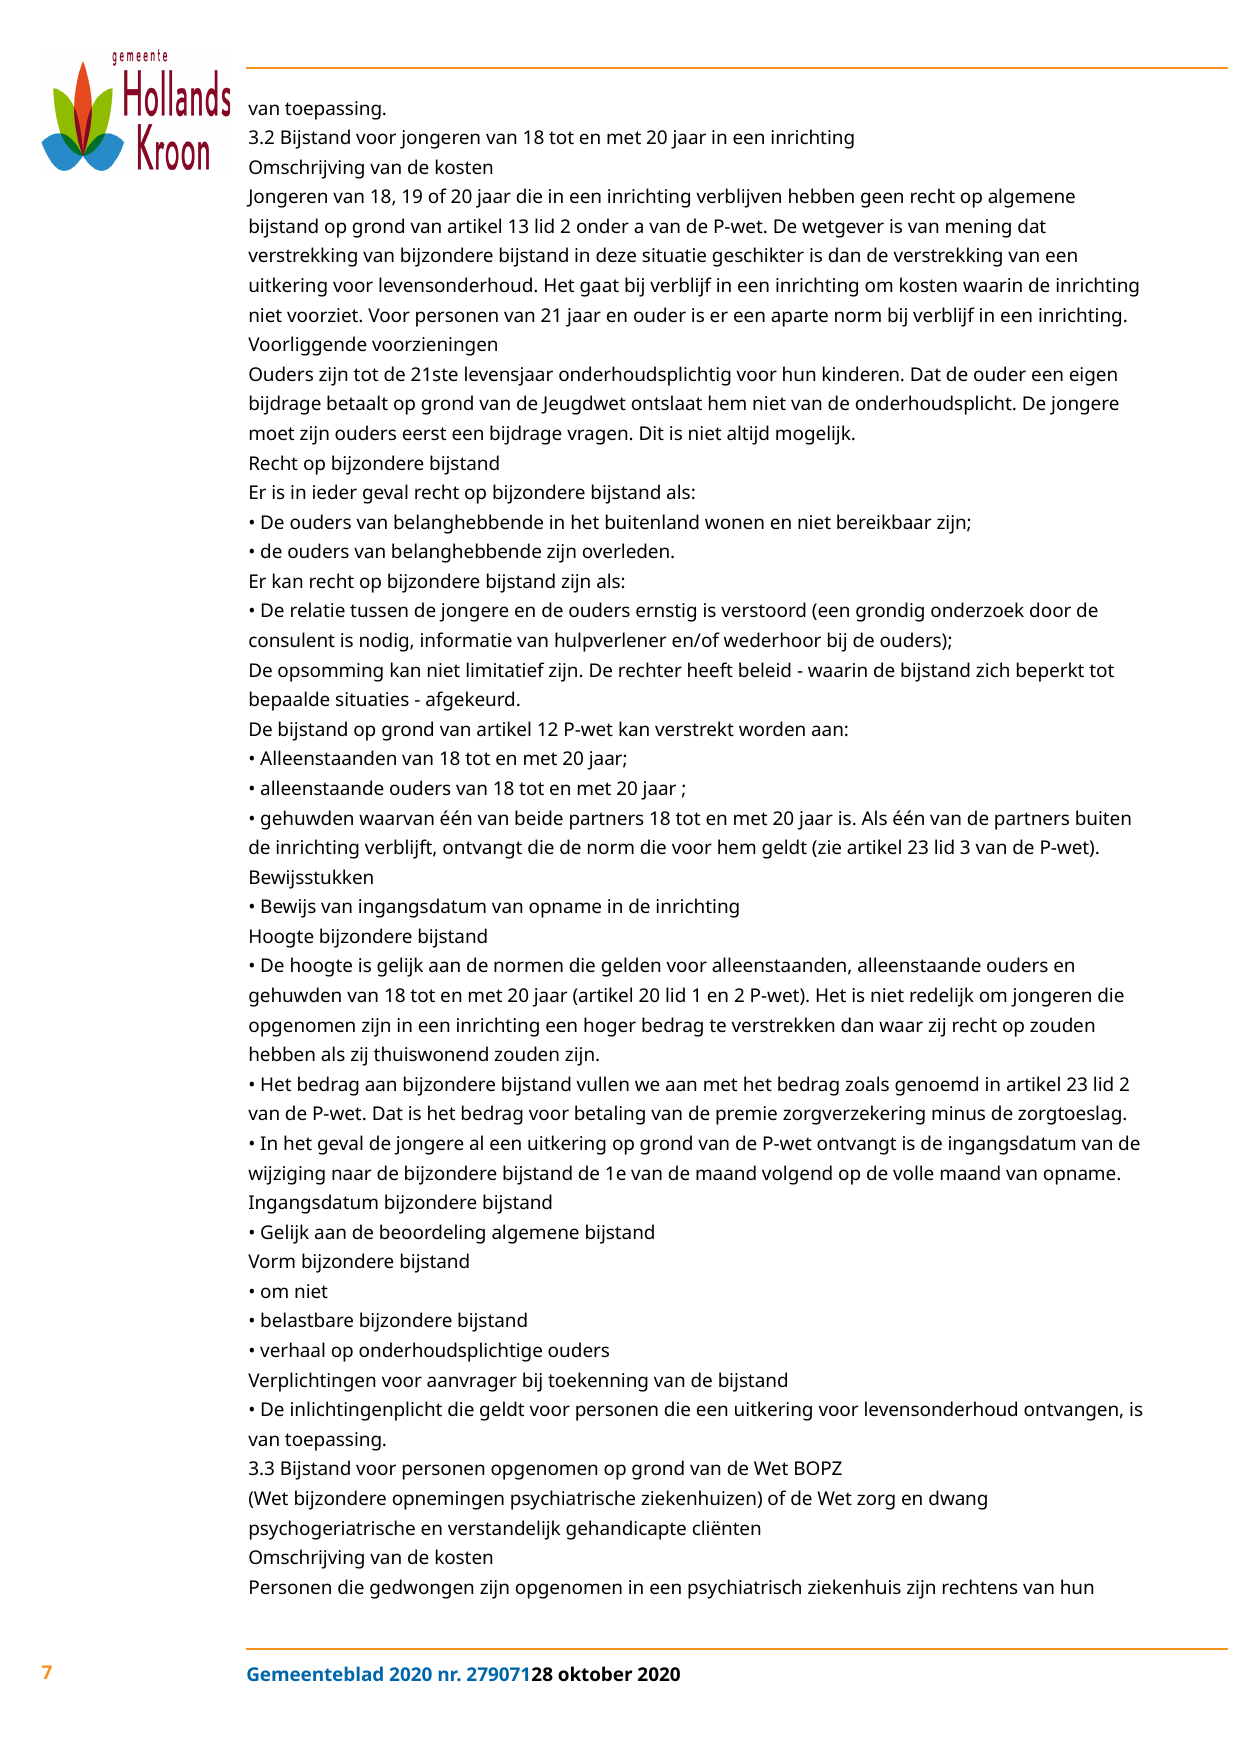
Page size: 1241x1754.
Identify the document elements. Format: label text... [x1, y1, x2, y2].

text De bijstand op grond van artikel 12 P-wet kan verstrekt worden aan: [248, 716, 1152, 742]
text Er kan recht op bijzondere bijstand zijn als: [248, 568, 1152, 594]
text 3.3 Bijstand voor personen opgenomen op grond van de Wet BOPZ [248, 1456, 1152, 1481]
text (Wet bijzondere opnemingen psychiatrische ziekenhuizen) of de Wet zorg en dwang psychogeriatrische en verstandelijk gehandicapte cliënten [248, 1485, 1152, 1541]
text • De ouders van belanghebbende in het buitenland wonen en niet bereikbaar zijn; [248, 509, 1152, 535]
text • Alleenstaanden van 18 tot en met 20 jaar; [248, 746, 1152, 771]
text Omschrijving van de kosten [248, 154, 1152, 180]
text • Bewijs van ingangsdatum van opname in de inrichting [248, 893, 1152, 919]
text • In het geval de jongere al een uitkering op grond van de P-wet ontvangt is de ingangsdatum van de wijziging naar de bijzondere bijstand de 1e van de maand volgend op de volle maand van opname. [248, 1130, 1152, 1186]
text 3.2 Bijstand voor jongeren van 18 tot en met 20 jaar in een inrichting [248, 124, 1152, 150]
text Personen die gedwongen zijn opgenomen in een psychiatrisch ziekenhuis zijn rechtens van hun [248, 1574, 1152, 1600]
text • De inlichtingenplicht die geldt voor personen die een uitkering voor levensonderhoud ontvangen, is van toepassing. [248, 1396, 1152, 1452]
text • De relatie tussen de jongere en de ouders ernstig is verstoord (een grondig onderzoek door de consulent is nodig, informatie van hulpverlener en/of wederhoor bij de ouders); [248, 598, 1152, 653]
picture [41, 47, 231, 172]
text Ouders zijn tot de 21ste levensjaar onderhoudsplichtig voor hun kinderen. Dat de ouder een eigen bijdrage betaalt op grond van de Jeugdwet ontslaat hem niet van de onderhoudsplicht. De jongere moet zijn ouders eerst een bijdrage vragen. Dit is niet altijd mogelijk. [248, 361, 1152, 446]
text • de ouders van belanghebbende zijn overleden. [248, 538, 1152, 564]
text • Gelijk aan de beoordeling algemene bijstand [248, 1219, 1152, 1245]
text Vorm bijzondere bijstand [248, 1248, 1152, 1274]
text • om niet [248, 1278, 1152, 1304]
text • Het bedrag aan bijzondere bijstand vullen we aan met het bedrag zoals genoemd in artikel 23 lid 2 van de P-wet. Dat is het bedrag voor betaling van de premie zorgverzekering minus de zorgtoeslag. [248, 1071, 1152, 1126]
text Bewijsstukken [248, 864, 1152, 890]
text Recht op bijzondere bijstand [248, 450, 1152, 476]
text Verplichtingen voor aanvrager bij toekenning van de bijstand [248, 1367, 1152, 1393]
text Voorliggende voorzieningen [248, 331, 1152, 357]
text van toepassing. [248, 95, 1152, 121]
text Jongeren van 18, 19 of 20 jaar die in een inrichting verblijven hebben geen recht op algemene bijstand op grond van artikel 13 lid 2 onder a van de P-wet. De wetgever is van mening dat verstrekking van bijzondere bijstand in deze situatie geschikter is dan de verstrekking van een uitkering voor levensonderhoud. Het gaat bij verblijf in een inrichting om kosten waarin de inrichting niet voorziet. Voor personen van 21 jaar en ouder is er een aparte norm bij verblijf in een inrichting. [248, 183, 1152, 328]
text • alleenstaande ouders van 18 tot en met 20 jaar ; [248, 775, 1152, 801]
text Hoogte bijzondere bijstand [248, 923, 1152, 949]
text • belastbare bijzondere bijstand [248, 1308, 1152, 1333]
text Ingangsdatum bijzondere bijstand [248, 1189, 1152, 1215]
text Er is in ieder geval recht op bijzondere bijstand als: [248, 479, 1152, 505]
text • verhaal op onderhoudsplichtige ouders [248, 1337, 1152, 1363]
text Omschrijving van de kosten [248, 1544, 1152, 1570]
text • gehuwden waarvan één van beide partners 18 tot en met 20 jaar is. Als één van de partners buiten de inrichting verblijft, ontvangt die de norm die voor hem geldt (zie artikel 23 lid 3 van de P-wet). [248, 805, 1152, 860]
text • De hoogte is gelijk aan de normen die gelden voor alleenstaanden, alleenstaande ouders en gehuwden van 18 tot en met 20 jaar (artikel 20 lid 1 en 2 P-wet). Het is niet redelijk om jongeren die opgenomen zijn in een inrichting een hoger bedrag te verstrekken dan waar zij recht op zouden hebben als zij thuiswonend zouden zijn. [248, 953, 1152, 1067]
text De opsomming kan niet limitatief zijn. De rechter heeft beleid - waarin de bijstand zich beperkt tot bepaalde situaties - afgekeurd. [248, 657, 1152, 712]
